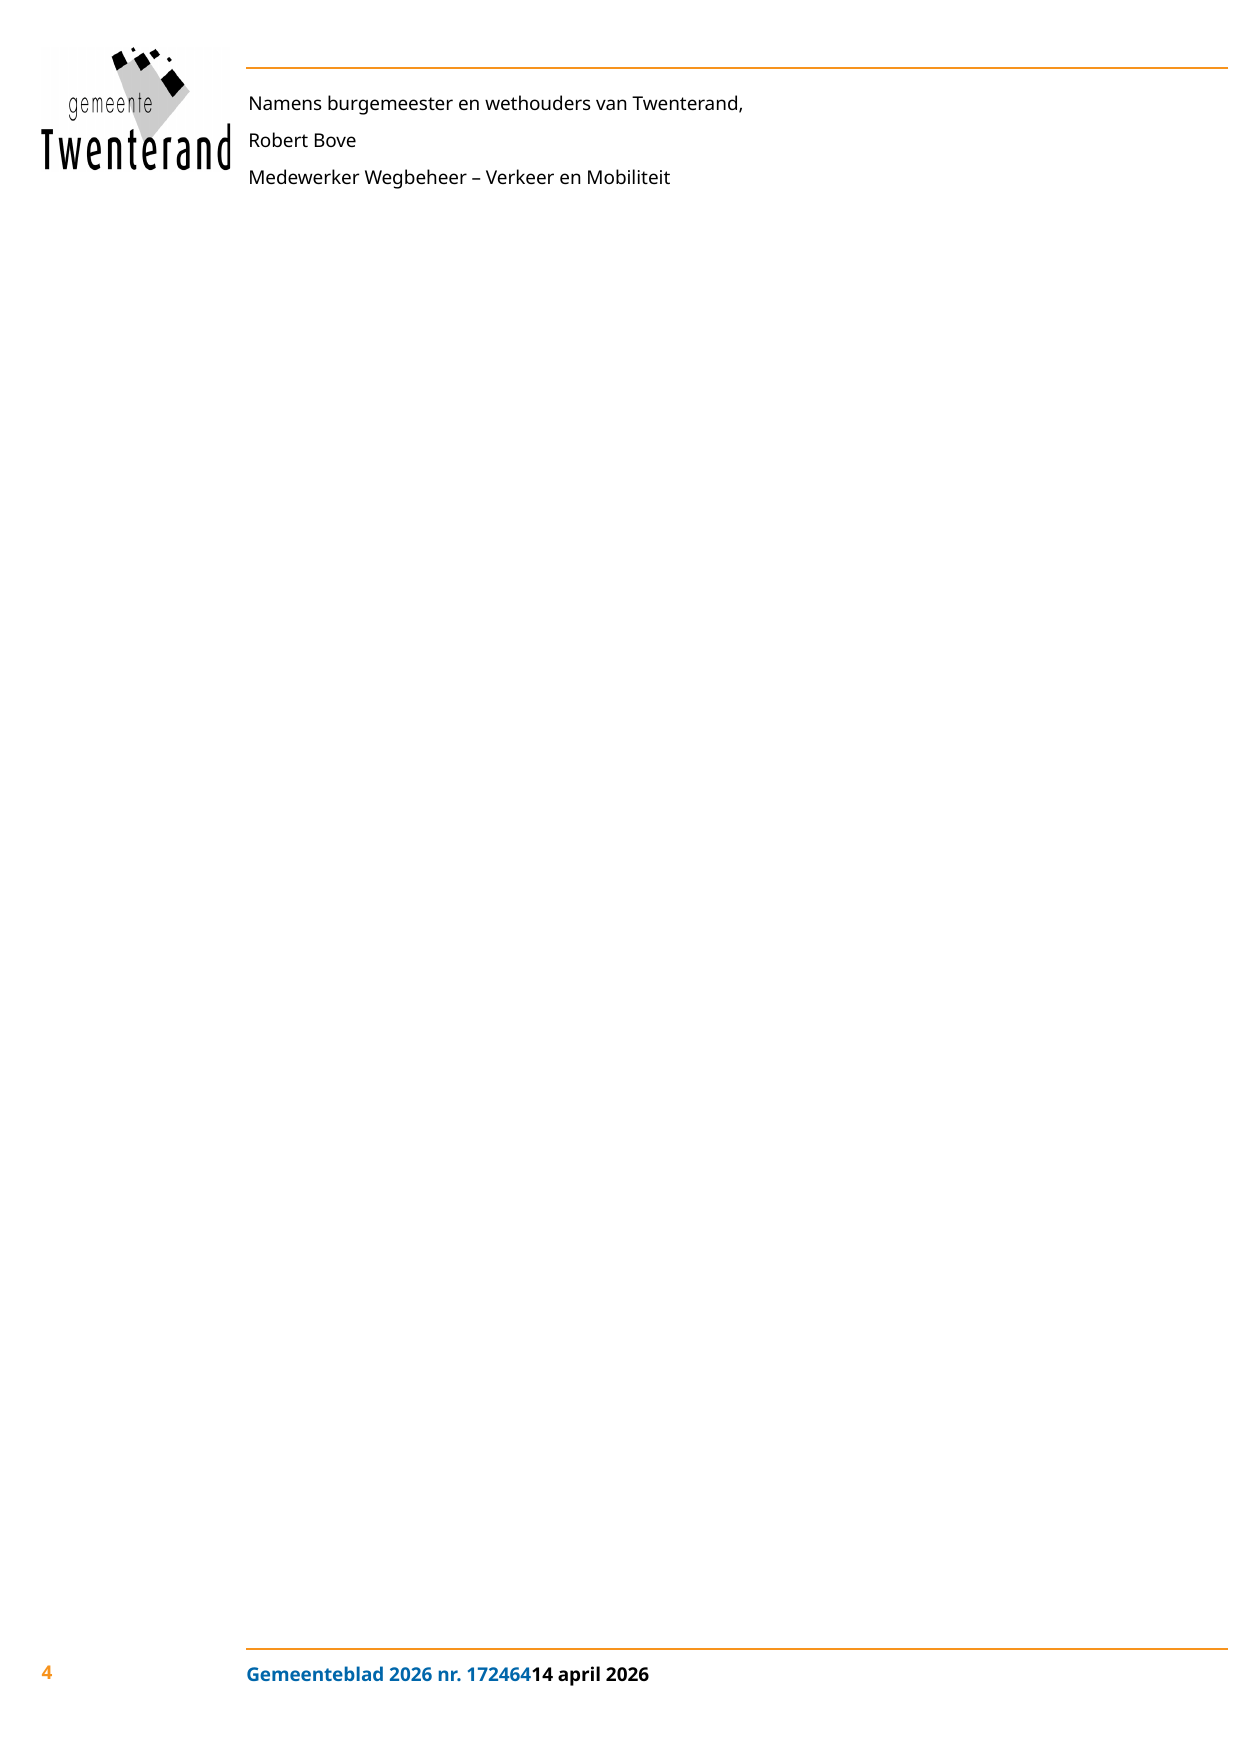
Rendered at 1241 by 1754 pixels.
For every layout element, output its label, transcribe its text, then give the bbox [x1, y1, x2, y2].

text Namens burgemeester en wethouders van Twenterand, [248, 95, 1152, 114]
text Robert Bove [248, 132, 1152, 151]
text Medewerker Wegbeheer – Verkeer en Mobiliteit [248, 169, 1152, 188]
picture [41, 47, 231, 172]
